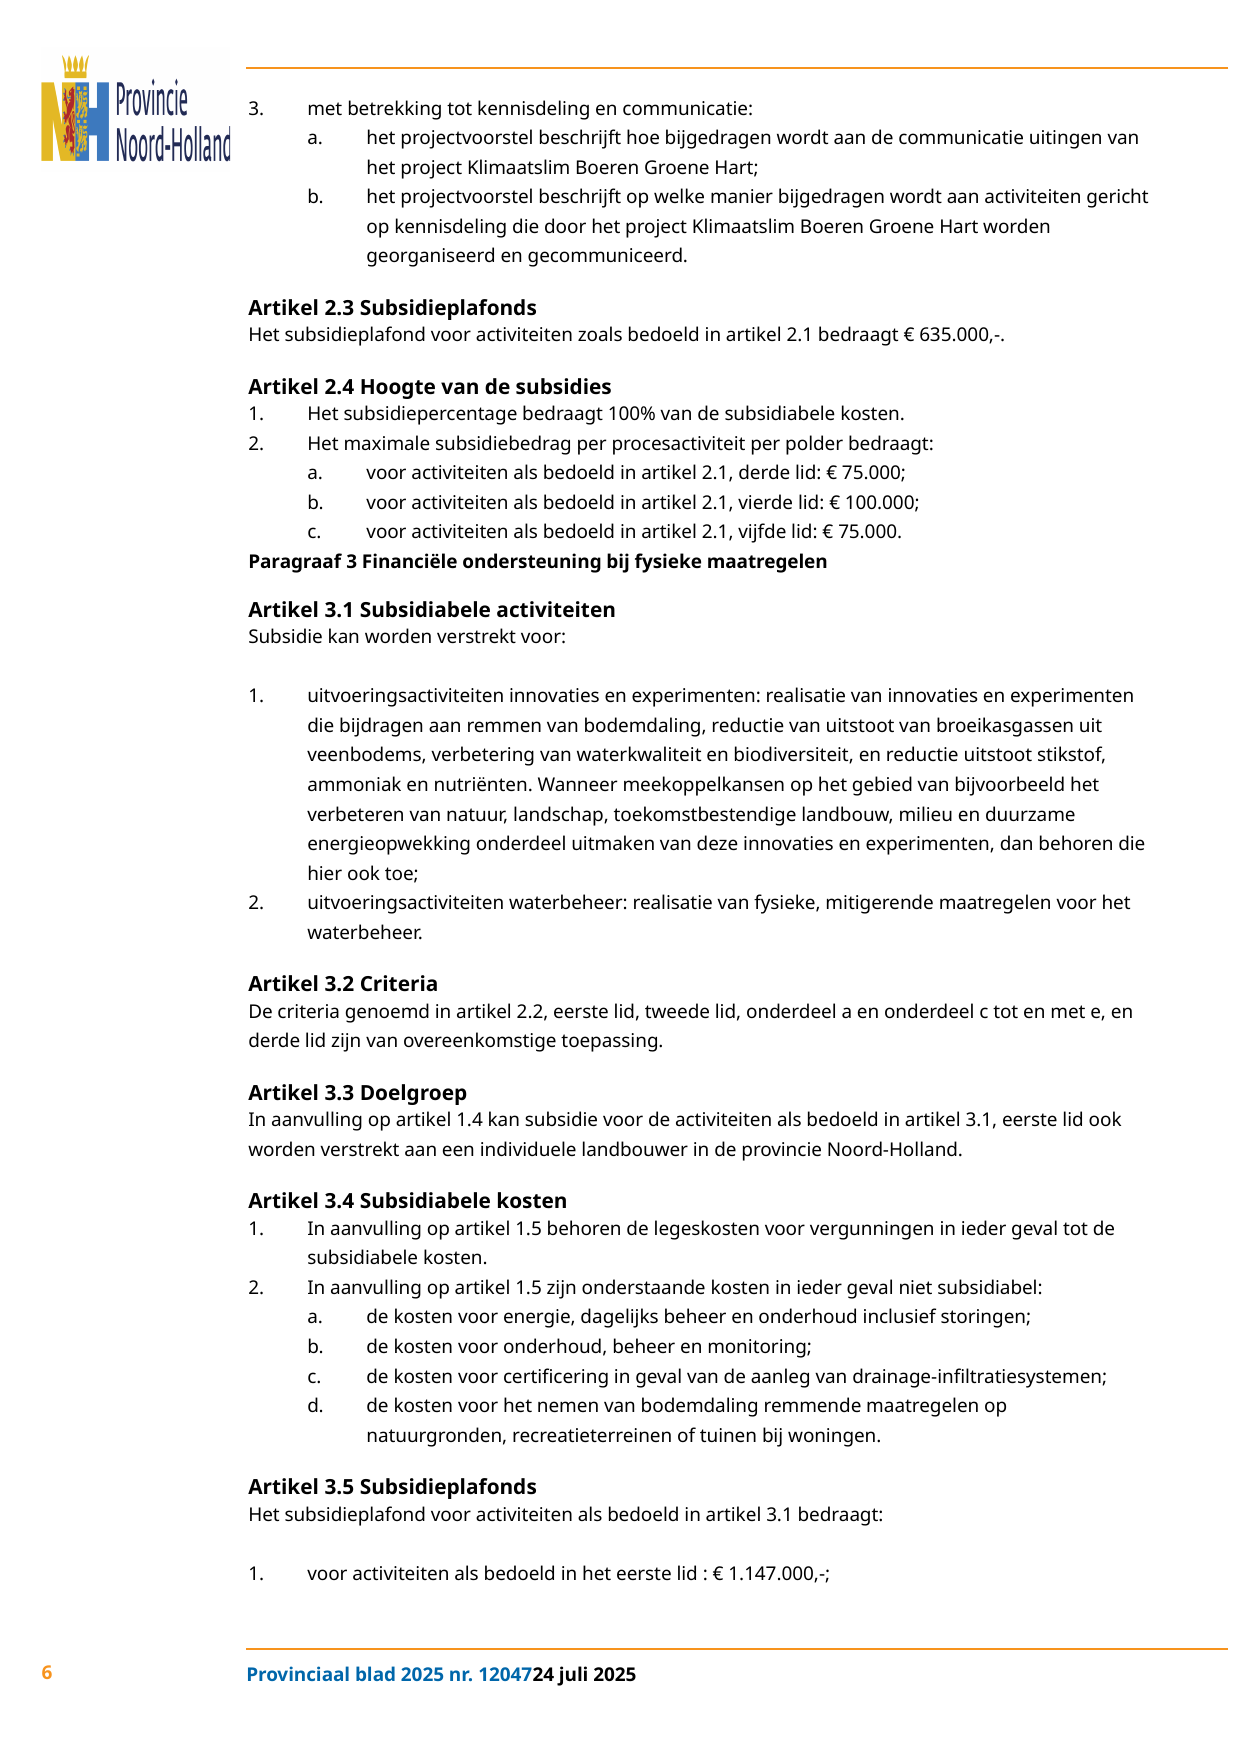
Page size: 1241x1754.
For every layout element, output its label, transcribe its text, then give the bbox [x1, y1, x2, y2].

list het projectvoorstel beschrijft hoe bijgedragen wordt aan de communicatie uitingen van het project Klimaatslim Boeren Groene Hart; [307, 124, 1152, 180]
list voor activiteiten als bedoeld in het eerste lid : € 1.147.000,-; [248, 1560, 1152, 1586]
text Het subsidieplafond voor activiteiten zoals bedoeld in artikel 2.1 bedraagt € 635.000,-. [248, 322, 1152, 347]
text Artikel 3.2 Criteria [248, 969, 1152, 998]
picture [41, 47, 231, 172]
text Artikel 2.3 Subsidieplafonds [248, 293, 1152, 322]
list voor activiteiten als bedoeld in artikel 2.1, vierde lid: € 100.000; [307, 489, 1152, 515]
text Artikel 3.1 Subsidiabele activiteiten [248, 595, 1152, 623]
list Het maximale subsidiebedrag per procesactiviteit per polder bedraagt: [248, 430, 1152, 456]
text Artikel 2.4 Hoogte van de subsidies [248, 372, 1152, 400]
text Het subsidieplafond voor activiteiten als bedoeld in artikel 3.1 bedraagt: [248, 1501, 1152, 1527]
list met betrekking tot kennisdeling en communicatie: [248, 95, 1152, 121]
text Subsidie kan worden verstrekt voor: [248, 623, 1152, 649]
list uitvoeringsactiviteiten waterbeheer: realisatie van fysieke, mitigerende maatregelen voor het waterbeheer. [248, 889, 1152, 945]
list de kosten voor het nemen van bodemdaling remmende maatregelen op natuurgronden, recreatieterreinen of tuinen bij woningen. [307, 1392, 1152, 1448]
list voor activiteiten als bedoeld in artikel 2.1, derde lid: € 75.000; [307, 459, 1152, 485]
list In aanvulling op artikel 1.5 behoren de legeskosten voor vergunningen in ieder geval tot de subsidiabele kosten. [248, 1215, 1152, 1270]
list het projectvoorstel beschrijft op welke manier bijgedragen wordt aan activiteiten gericht op kennisdeling die door het project Klimaatslim Boeren Groene Hart worden georganiseerd en gecommuniceerd. [307, 183, 1152, 268]
text Artikel 3.3 Doelgroep [248, 1078, 1152, 1106]
text De criteria genoemd in artikel 2.2, eerste lid, tweede lid, onderdeel a en onderdeel c tot en met e, en derde lid zijn van overeenkomstige toepassing. [248, 998, 1152, 1053]
text Artikel 3.5 Subsidieplafonds [248, 1472, 1152, 1501]
text Artikel 3.4 Subsidiabele kosten [248, 1186, 1152, 1215]
list In aanvulling op artikel 1.5 zijn onderstaande kosten in ieder geval niet subsidiabel: [248, 1274, 1152, 1300]
list uitvoeringsactiviteiten innovaties en experimenten: realisatie van innovaties en experimenten die bijdragen aan remmen van bodemdaling, reductie van uitstoot van broeikasgassen uit veenbodems, verbetering van waterkwaliteit en biodiversiteit, en reductie uitstoot stikstof, ammoniak en nutriënten. Wanneer meekoppelkansen op het gebied van bijvoorbeeld het verbeteren van natuur, landschap, toekomstbestendige landbouw, milieu en duurzame energieopwekking onderdeel uitmaken van deze innovaties en experimenten, dan behoren die hier ook toe; [248, 682, 1152, 886]
list Het subsidiepercentage bedraagt 100% van de subsidiabele kosten. [248, 400, 1152, 426]
list de kosten voor onderhoud, beheer en monitoring; [307, 1333, 1152, 1359]
text Paragraaf 3 Financiële ondersteuning bij fysieke maatregelen [248, 548, 1152, 574]
list voor activiteiten als bedoeld in artikel 2.1, vijfde lid: € 75.000. [307, 519, 1152, 544]
text In aanvulling op artikel 1.4 kan subsidie voor de activiteiten als bedoeld in artikel 3.1, eerste lid ook worden verstrekt aan een individuele landbouwer in de provincie Noord-Holland. [248, 1106, 1152, 1162]
list de kosten voor certificering in geval van de aanleg van drainage-infiltratiesystemen; [307, 1363, 1152, 1388]
list de kosten voor energie, dagelijks beheer en onderhoud inclusief storingen; [307, 1304, 1152, 1329]
